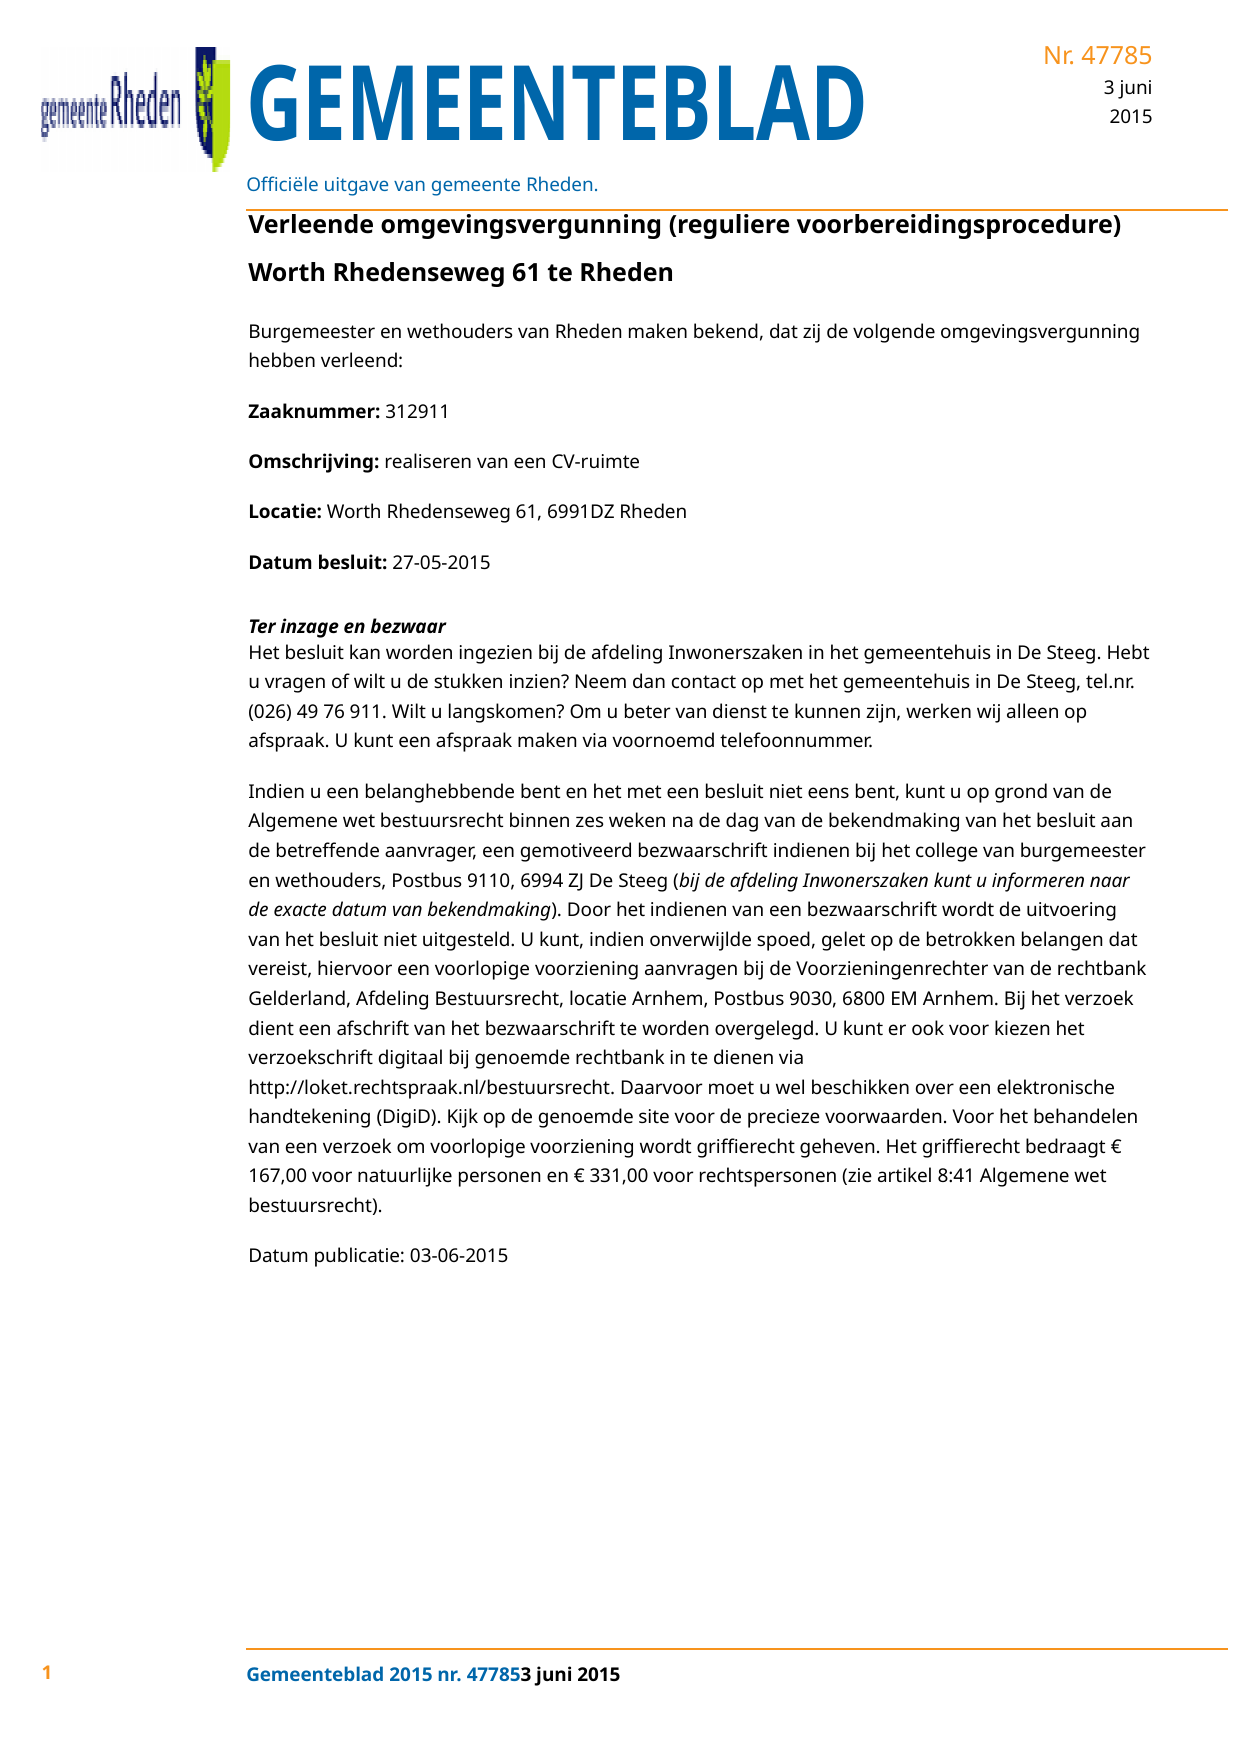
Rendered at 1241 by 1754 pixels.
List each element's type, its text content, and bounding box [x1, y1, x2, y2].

text Datum besluit: 27-05-2015 [248, 549, 1152, 575]
text Burgemeester en wethouders van Rheden maken bekend, dat zij de volgende omgevingsvergunning hebben verleend: [248, 318, 1152, 373]
text Omschrijving: realiseren van een CV-ruimte [248, 448, 1152, 474]
text Indien u een belanghebbende bent en het met een besluit niet eens bent, kunt u op grond van de Algemene wet bestuursrecht binnen zes weken na de dag van de bekendmaking van het besluit aan de betreffende aanvrager, een gemotiveerd bezwaarschrift indienen bij het college van burgemeester en wethouders, Postbus 9110, 6994 ZJ De Steeg (bij de afdeling Inwonerszaken kunt u informeren naar de exacte datum van bekendmaking). Door het indienen van een bezwaarschrift wordt de uitvoering van het besluit niet uitgesteld. U kunt, indien onverwijlde spoed, gelet op de betrokken belangen dat vereist, hiervoor een voorlopige voorziening aanvragen bij de Voorzieningenrechter van de rechtbank Gelderland, Afdeling Bestuursrecht, locatie Arnhem, Postbus 9030, 6800 EM Arnhem. Bij het verzoek dient een afschrift van het bezwaarschrift te worden overgelegd. U kunt er ook voor kiezen het verzoekschrift digitaal bij genoemde rechtbank in te dienen via http://loket.rechtspraak.nl/bestuursrecht. Daarvoor moet u wel beschikken over een elektronische handtekening (DigiD). Kijk op de genoemde site voor de precieze voorwaarden. Voor het behandelen van een verzoek om voorlopige voorziening wordt griffierecht geheven. Het griffierecht bedraagt € 167,00 voor natuurlijke personen en € 331,00 voor rechtspersonen (zie artikel 8:41 Algemene wet bestuursrecht). [248, 778, 1152, 1218]
picture [41, 47, 231, 172]
text Datum publicatie: 03-06-2015 [248, 1243, 1152, 1268]
text Locatie: Worth Rhedenseweg 61, 6991DZ Rheden [248, 499, 1152, 524]
text Het besluit kan worden ingezien bij de afdeling Inwonerszaken in het gemeentehuis in De Steeg. Hebt u vragen of wilt u de stukken inzien? Neem dan contact op met het gemeentehuis in De Steeg, tel.nr. (026) 49 76 911. Wilt u langskomen? Om u beter van dienst te kunnen zijn, werken wij alleen op afspraak. U kunt een afspraak maken via voornoemd telefoonnummer. [248, 639, 1152, 753]
text Ter inzage en bezwaar [248, 613, 1152, 639]
text Verleende omgevingsvergunning (reguliere voorbereidingsprocedure) Worth Rhedenseweg 61 te Rheden [248, 211, 1152, 288]
text Zaaknummer: 312911 [248, 398, 1152, 424]
